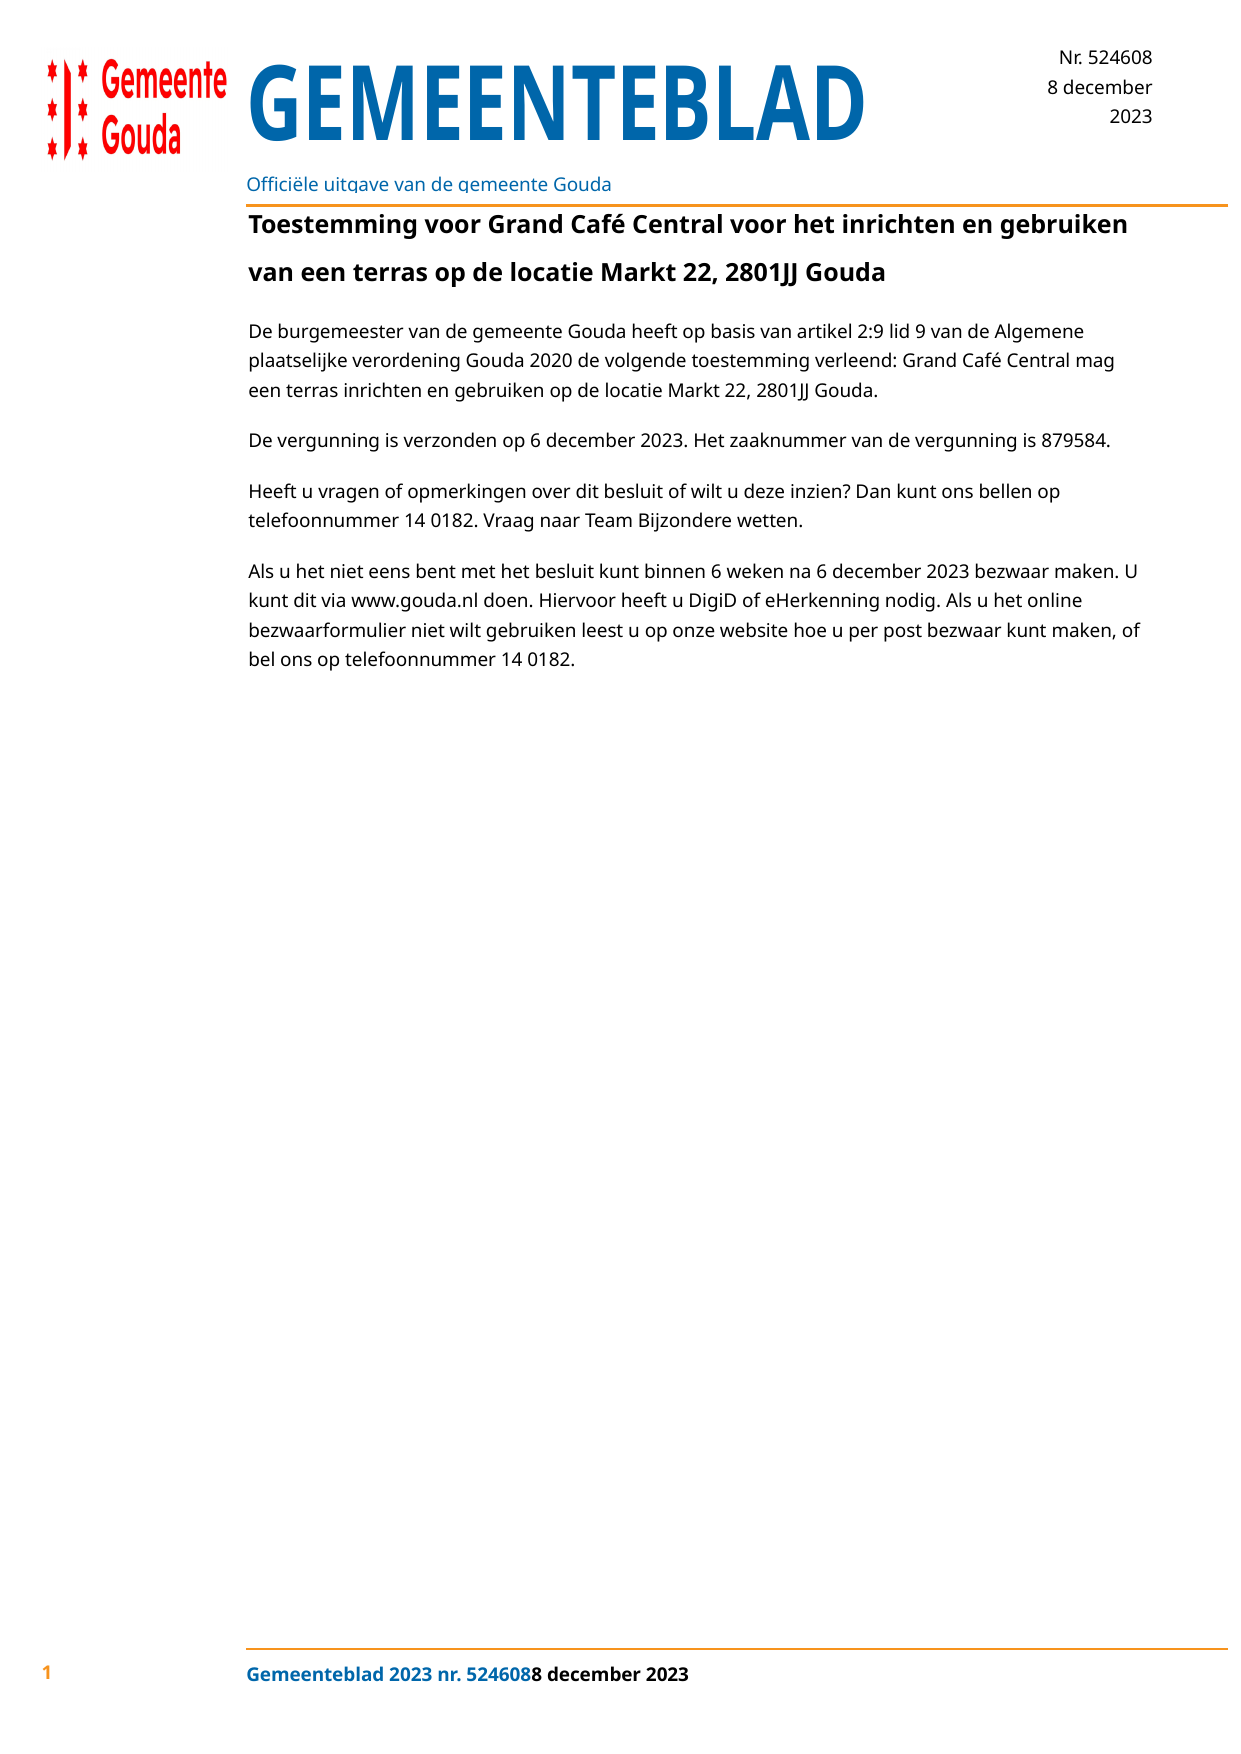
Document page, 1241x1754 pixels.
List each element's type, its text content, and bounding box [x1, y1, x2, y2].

text De vergunning is verzonden op 6 december 2023. Het zaaknummer van de vergunning is 879584. [248, 427, 1152, 453]
text Toestemming voor Grand Café Central voor het inrichten en gebruiken van een terras op de locatie Markt 22, 2801JJ Gouda [248, 207, 1152, 288]
text De burgemeester van de gemeente Gouda heeft op basis van artikel 2:9 lid 9 van de Algemene plaatselijke verordening Gouda 2020 de volgende toestemming verleend: Grand Café Central mag een terras inrichten en gebruiken op de locatie Markt 22, 2801JJ Gouda. [248, 318, 1152, 403]
text Als u het niet eens bent met het besluit kunt binnen 6 weken na 6 december 2023 bezwaar maken. U kunt dit via www.gouda.nl doen. Hiervoor heeft u DigiD of eHerkenning nodig. Als u het online bezwaarformulier niet wilt gebruiken leest u op onze website hoe u per post bezwaar kunt maken, of bel ons op telefoonnummer 14 0182. [248, 558, 1152, 672]
text Heeft u vragen of opmerkingen over dit besluit of wilt u deze inzien? Dan kunt ons bellen op telefoonnummer 14 0182. Vraag naar Team Bijzondere wetten. [248, 478, 1152, 533]
picture [41, 47, 231, 172]
